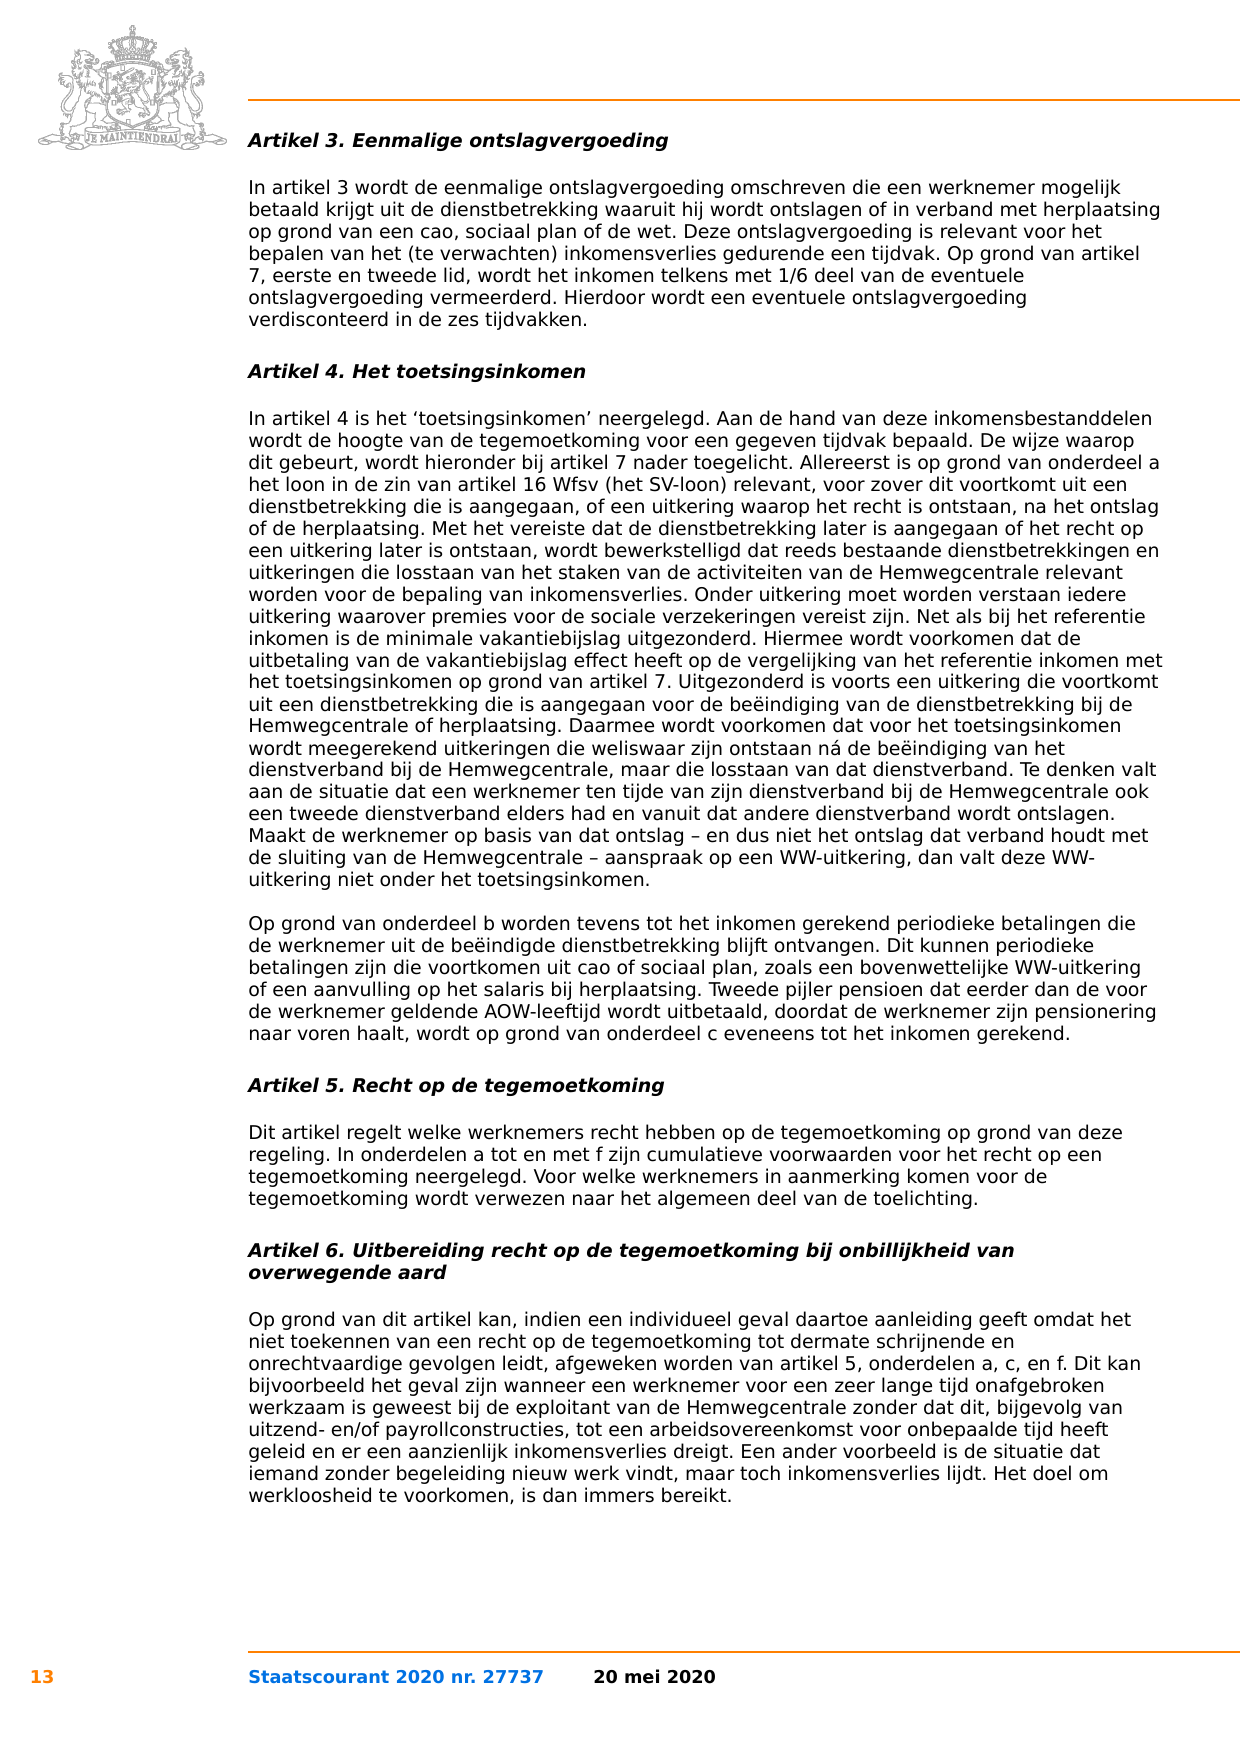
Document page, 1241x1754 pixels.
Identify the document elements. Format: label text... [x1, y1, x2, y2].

subtitle Artikel 4. Het toetsingsinkomen [248, 361, 1163, 383]
subtitle Artikel 3. Eenmalige ontslagvergoeding [248, 130, 1163, 152]
text Op grond van onderdeel b worden tevens tot het inkomen gerekend periodieke betalingen die de werknemer uit de beëindigde dienstbetrekking blijft ontvangen. Dit kunnen periodieke betalingen zijn die voortkomen uit cao of sociaal plan, zoals een bovenwettelijke WW-uitkering of een aanvulling op het salaris bij herplaatsing. Tweede pijler pensioen dat eerder dan de voor de werknemer geldende AOW-leeftijd wordt uitbetaald, doordat de werknemer zijn pensionering naar voren haalt, wordt op grond van onderdeel c eveneens tot het inkomen gerekend. [248, 913, 1163, 1045]
text Op grond van dit artikel kan, indien een individueel geval daartoe aanleiding geeft omdat het niet toekennen van een recht op de tegemoetkoming tot dermate schrijnende en onrechtvaardige gevolgen leidt, afgeweken worden van artikel 5, onderdelen a, c, en f. Dit kan bijvoorbeeld het geval zijn wanneer een werknemer voor een zeer lange tijd onafgebroken werkzaam is geweest bij de exploitant van de Hemwegcentrale zonder dat dit, bijgevolg van uitzend- en/of payrollconstructies, tot een arbeidsovereenkomst voor onbepaalde tijd heeft geleid en er een aanzienlijk inkomensverlies dreigt. Een ander voorbeeld is de situatie dat iemand zonder begeleiding nieuw werk vindt, maar toch inkomensverlies lijdt. Het doel om werkloosheid te voorkomen, is dan immers bereikt. [248, 1309, 1163, 1507]
text In artikel 3 wordt de eenmalige ontslagvergoeding omschreven die een werknemer mogelijk betaald krijgt uit de dienstbetrekking waaruit hij wordt ontslagen of in verband met herplaatsing op grond van een cao, sociaal plan of de wet. Deze ontslagvergoeding is relevant voor het bepalen van het (te verwachten) inkomensverlies gedurende een tijdvak. Op grond van artikel 7, eerste en tweede lid, wordt het inkomen telkens met 1/6 deel van de eventuele ontslagvergoeding vermeerderd. Hierdoor wordt een eventuele ontslagvergoeding verdisconteerd in de zes tijdvakken. [248, 177, 1163, 331]
text Dit artikel regelt welke werknemers recht hebben op de tegemoetkoming op grond van deze regeling. In onderdelen a tot en met f zijn cumulatieve voorwaarden voor het recht op een tegemoetkoming neergelegd. Voor welke werknemers in aanmerking komen voor de tegemoetkoming wordt verwezen naar het algemeen deel van de toelichting. [248, 1122, 1163, 1210]
text In artikel 4 is het ‘toetsingsinkomen’ neergelegd. Aan de hand van deze inkomensbestanddelen wordt de hoogte van de tegemoetkoming voor een gegeven tijdvak bepaald. De wijze waarop dit gebeurt, wordt hieronder bij artikel 7 nader toegelicht. Allereerst is op grond van onderdeel a het loon in de zin van artikel 16 Wfsv (het SV-loon) relevant, voor zover dit voortkomt uit een dienstbetrekking die is aangegaan, of een uitkering waarop het recht is ontstaan, na het ontslag of de herplaatsing. Met het vereiste dat de dienstbetrekking later is aangegaan of het recht op een uitkering later is ontstaan, wordt bewerkstelligd dat reeds bestaande dienstbetrekkingen en uitkeringen die losstaan van het staken van de activiteiten van de Hemwegcentrale relevant worden voor de bepaling van inkomensverlies. Onder uitkering moet worden verstaan iedere uitkering waarover premies voor de sociale verzekeringen vereist zijn. Net als bij het referentie inkomen is de minimale vakantiebijslag uitgezonderd. Hiermee wordt voorkomen dat de uitbetaling van de vakantiebijslag effect heeft op de vergelijking van het referentie inkomen met het toetsingsinkomen op grond van artikel 7. Uitgezonderd is voorts een uitkering die voortkomt uit een dienstbetrekking die is aangegaan voor de beëindiging van de dienstbetrekking bij de Hemwegcentrale of herplaatsing. Daarmee wordt voorkomen dat voor het toetsingsinkomen wordt meegerekend uitkeringen die weliswaar zijn ontstaan ná de beëindiging van het dienstverband bij de Hemwegcentrale, maar die losstaan van dat dienstverband. Te denken valt aan de situatie dat een werknemer ten tijde van zijn dienstverband bij de Hemwegcentrale ook een tweede dienstverband elders had en vanuit dat andere dienstverband wordt ontslagen. Maakt de werknemer op basis van dat ontslag – en dus niet het ontslag dat verband houdt met de sluiting van de Hemwegcentrale – aanspraak op een WW-uitkering, dan valt deze WW-uitkering niet onder het toetsingsinkomen. [248, 408, 1163, 891]
subtitle Artikel 6. Uitbereiding recht op de tegemoetkoming bij onbillijkheid van overwegende aard [248, 1240, 1163, 1284]
subtitle Artikel 5. Recht op de tegemoetkoming [248, 1075, 1163, 1097]
picture [38, 25, 227, 150]
